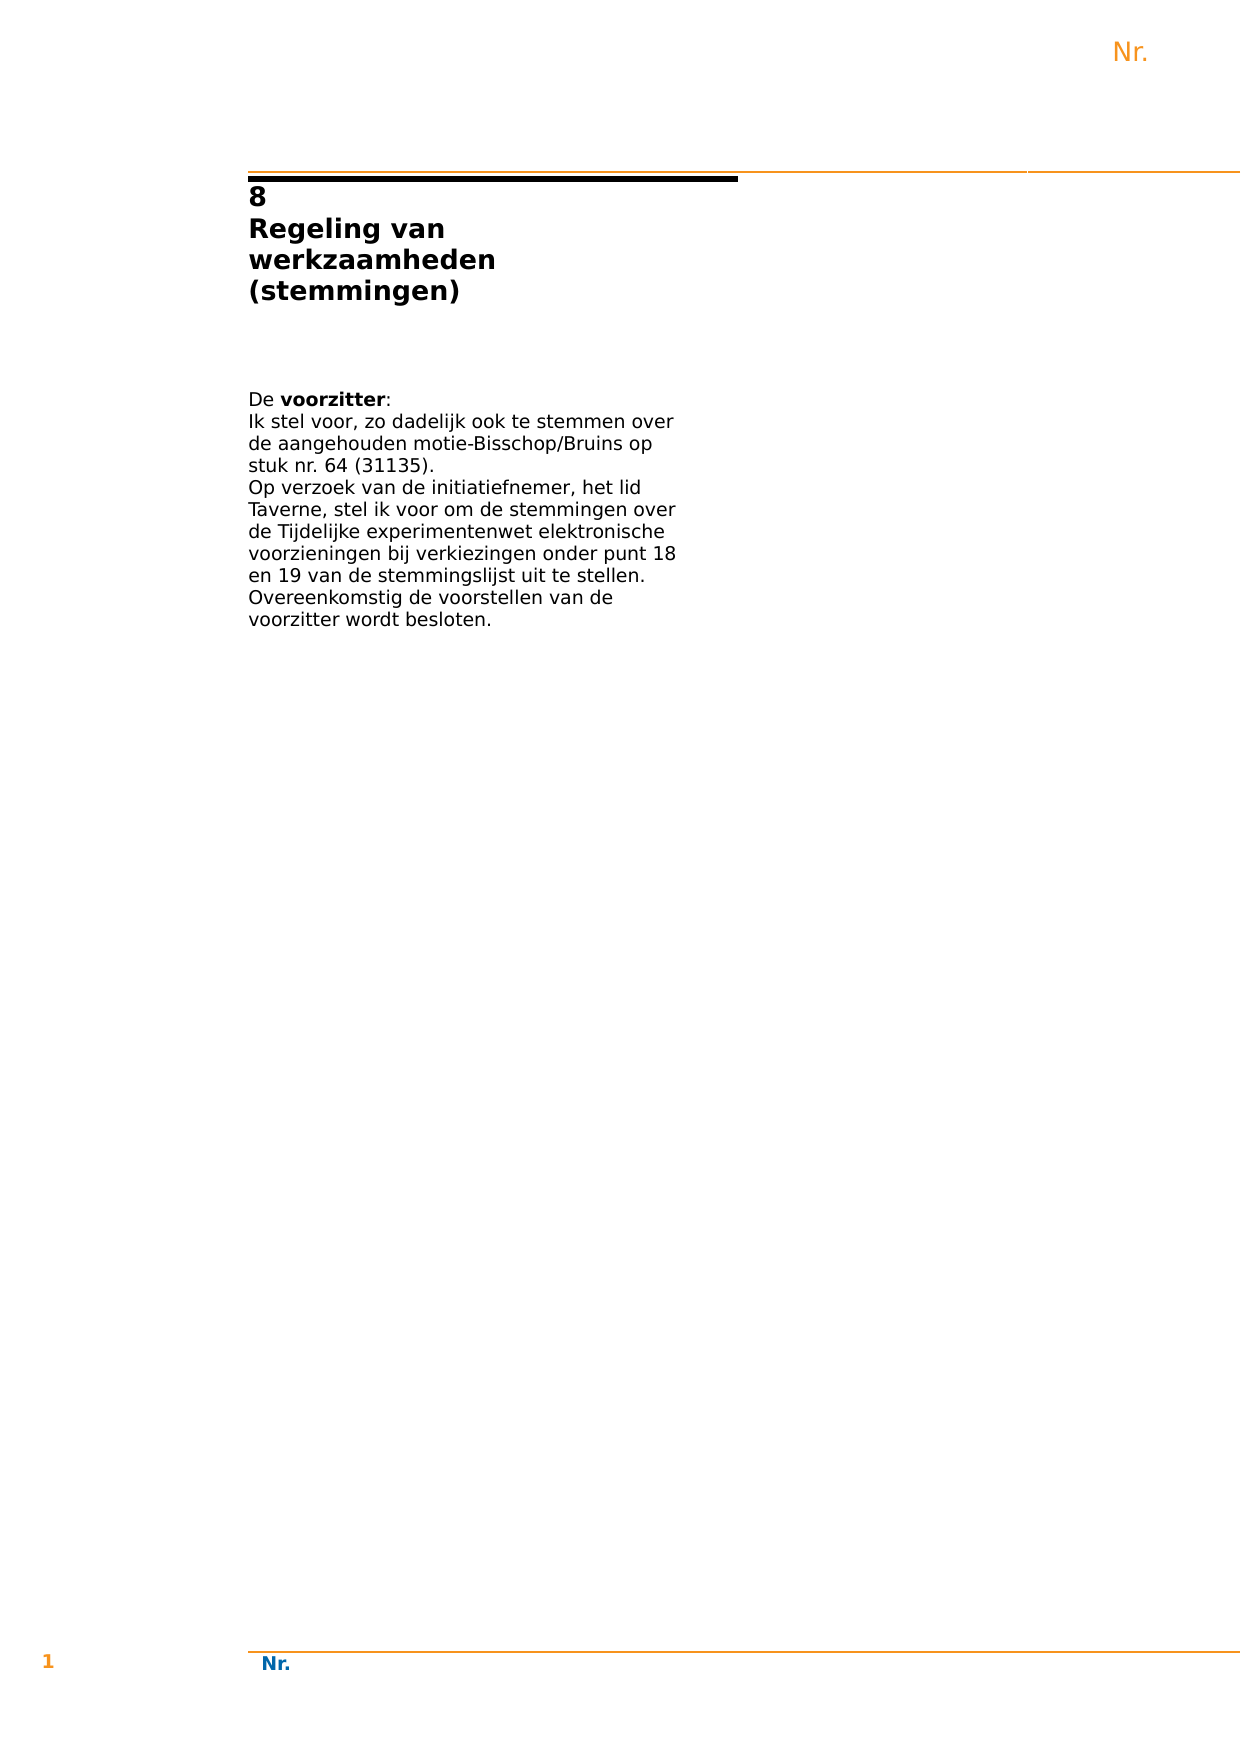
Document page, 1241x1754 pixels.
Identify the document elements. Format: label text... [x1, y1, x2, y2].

text Overeenkomstig de voorstellen van de voorzitter wordt besloten. [248, 587, 691, 631]
text Ik stel voor, zo dadelijk ook te stemmen over de aangehouden motie-Bisschop/Bruins op stuk nr. 64 (31135). [248, 411, 691, 477]
text Op verzoek van de initiatiefnemer, het lid Taverne, stel ik voor om de stemmingen over de Tijdelijke experimentenwet elektronische voorzieningen bij verkiezingen onder punt 18 en 19 van de stemmingslijst uit te stellen. [248, 477, 691, 587]
title 8 Regeling van werkzaamheden (stemmingen) [248, 182, 691, 307]
text De voorzitter: [248, 389, 691, 411]
